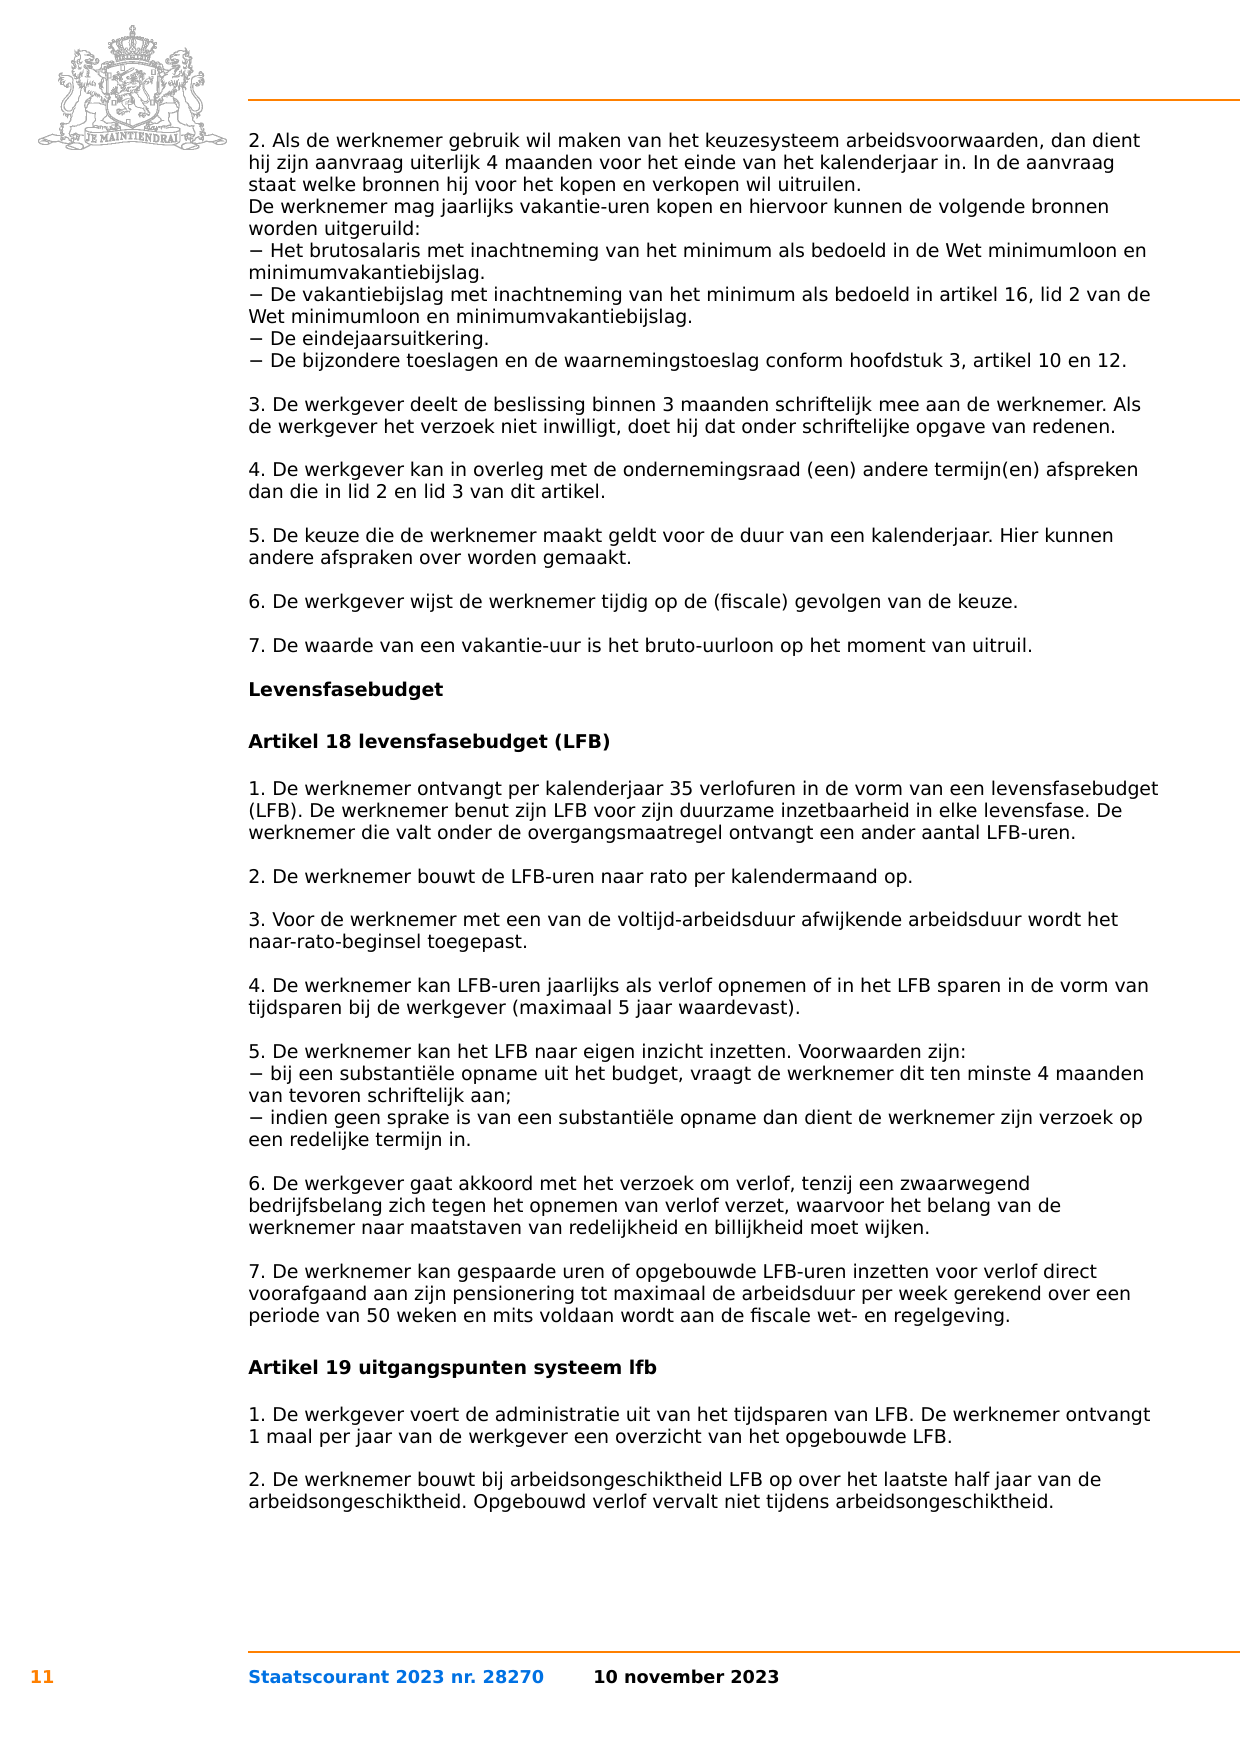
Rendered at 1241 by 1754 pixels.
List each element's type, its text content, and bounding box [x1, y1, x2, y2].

text − indien geen sprake is van een substantiële opname dan dient de werknemer zijn verzoek op een redelijke termijn in. [248, 1107, 1163, 1151]
text − De bijzondere toeslagen en de waarnemingstoeslag conform hoofdstuk 3, artikel 10 en 12. [248, 350, 1163, 372]
text − De eindejaarsuitkering. [248, 328, 1163, 350]
text 6. De werkgever gaat akkoord met het verzoek om verlof, tenzij een zwaarwegend bedrijfsbelang zich tegen het opnemen van verlof verzet, waarvoor het belang van de werknemer naar maatstaven van redelijkheid en billijkheid moet wijken. [248, 1173, 1163, 1239]
text 3. Voor de werknemer met een van de voltijd-arbeidsduur afwijkende arbeidsduur wordt het naar-rato-beginsel toegepast. [248, 909, 1163, 953]
text 5. De werknemer kan het LFB naar eigen inzicht inzetten. Voorwaarden zijn: [248, 1041, 1163, 1063]
text − De vakantiebijslag met inachtneming van het minimum als bedoeld in artikel 16, lid 2 van de Wet minimumloon en minimumvakantiebijslag. [248, 284, 1163, 328]
subtitle Levensfasebudget [248, 679, 1163, 701]
text 2. De werknemer bouwt de LFB-uren naar rato per kalendermaand op. [248, 866, 1163, 887]
text 5. De keuze die de werknemer maakt geldt voor de duur van een kalenderjaar. Hier kunnen andere afspraken over worden gemaakt. [248, 525, 1163, 569]
text De werknemer mag jaarlijks vakantie-uren kopen en hiervoor kunnen de volgende bronnen worden uitgeruild: [248, 196, 1163, 240]
text 1. De werknemer ontvangt per kalenderjaar 35 verlofuren in de vorm van een levensfasebudget (LFB). De werknemer benut zijn LFB voor zijn duurzame inzetbaarheid in elke levensfase. De werknemer die valt onder de overgangsmaatregel ontvangt een ander aantal LFB-uren. [248, 778, 1163, 844]
text 1. De werkgever voert de administratie uit van het tijdsparen van LFB. De werknemer ontvangt 1 maal per jaar van de werkgever een overzicht van het opgebouwde LFB. [248, 1403, 1163, 1447]
picture [38, 25, 227, 150]
text 2. Als de werknemer gebruik wil maken van het keuzesysteem arbeidsvoorwaarden, dan dient hij zijn aanvraag uiterlijk 4 maanden voor het einde van het kalenderjaar in. In de aanvraag staat welke bronnen hij voor het kopen en verkopen wil uitruilen. [248, 130, 1163, 196]
text 4. De werkgever kan in overleg met de ondernemingsraad (een) andere termijn(en) afspreken dan die in lid 2 en lid 3 van dit artikel. [248, 459, 1163, 503]
text 2. De werknemer bouwt bij arbeidsongeschiktheid LFB op over het laatste half jaar van de arbeidsongeschiktheid. Opgebouwd verlof vervalt niet tijdens arbeidsongeschiktheid. [248, 1469, 1163, 1513]
text − bij een substantiële opname uit het budget, vraagt de werknemer dit ten minste 4 maanden van tevoren schriftelijk aan; [248, 1063, 1163, 1107]
text − Het brutosalaris met inachtneming van het minimum als bedoeld in de Wet minimumloon en minimumvakantiebijslag. [248, 240, 1163, 284]
text 7. De waarde van een vakantie-uur is het bruto-uurloon op het moment van uitruil. [248, 635, 1163, 657]
subtitle Artikel 18 levensfasebudget (LFB) [248, 731, 1163, 753]
text 3. De werkgever deelt de beslissing binnen 3 maanden schriftelijk mee aan de werknemer. Als de werkgever het verzoek niet inwilligt, doet hij dat onder schriftelijke opgave van redenen. [248, 393, 1163, 437]
text 6. De werkgever wijst de werknemer tijdig op de (fiscale) gevolgen van de keuze. [248, 591, 1163, 613]
subtitle Artikel 19 uitgangspunten systeem lfb [248, 1357, 1163, 1378]
text 4. De werknemer kan LFB-uren jaarlijks als verlof opnemen of in het LFB sparen in de vorm van tijdsparen bij de werkgever (maximaal 5 jaar waardevast). [248, 975, 1163, 1019]
text 7. De werknemer kan gespaarde uren of opgebouwde LFB-uren inzetten voor verlof direct voorafgaand aan zijn pensionering tot maximaal de arbeidsduur per week gerekend over een periode van 50 weken en mits voldaan wordt aan de fiscale wet- en regelgeving. [248, 1261, 1163, 1327]
